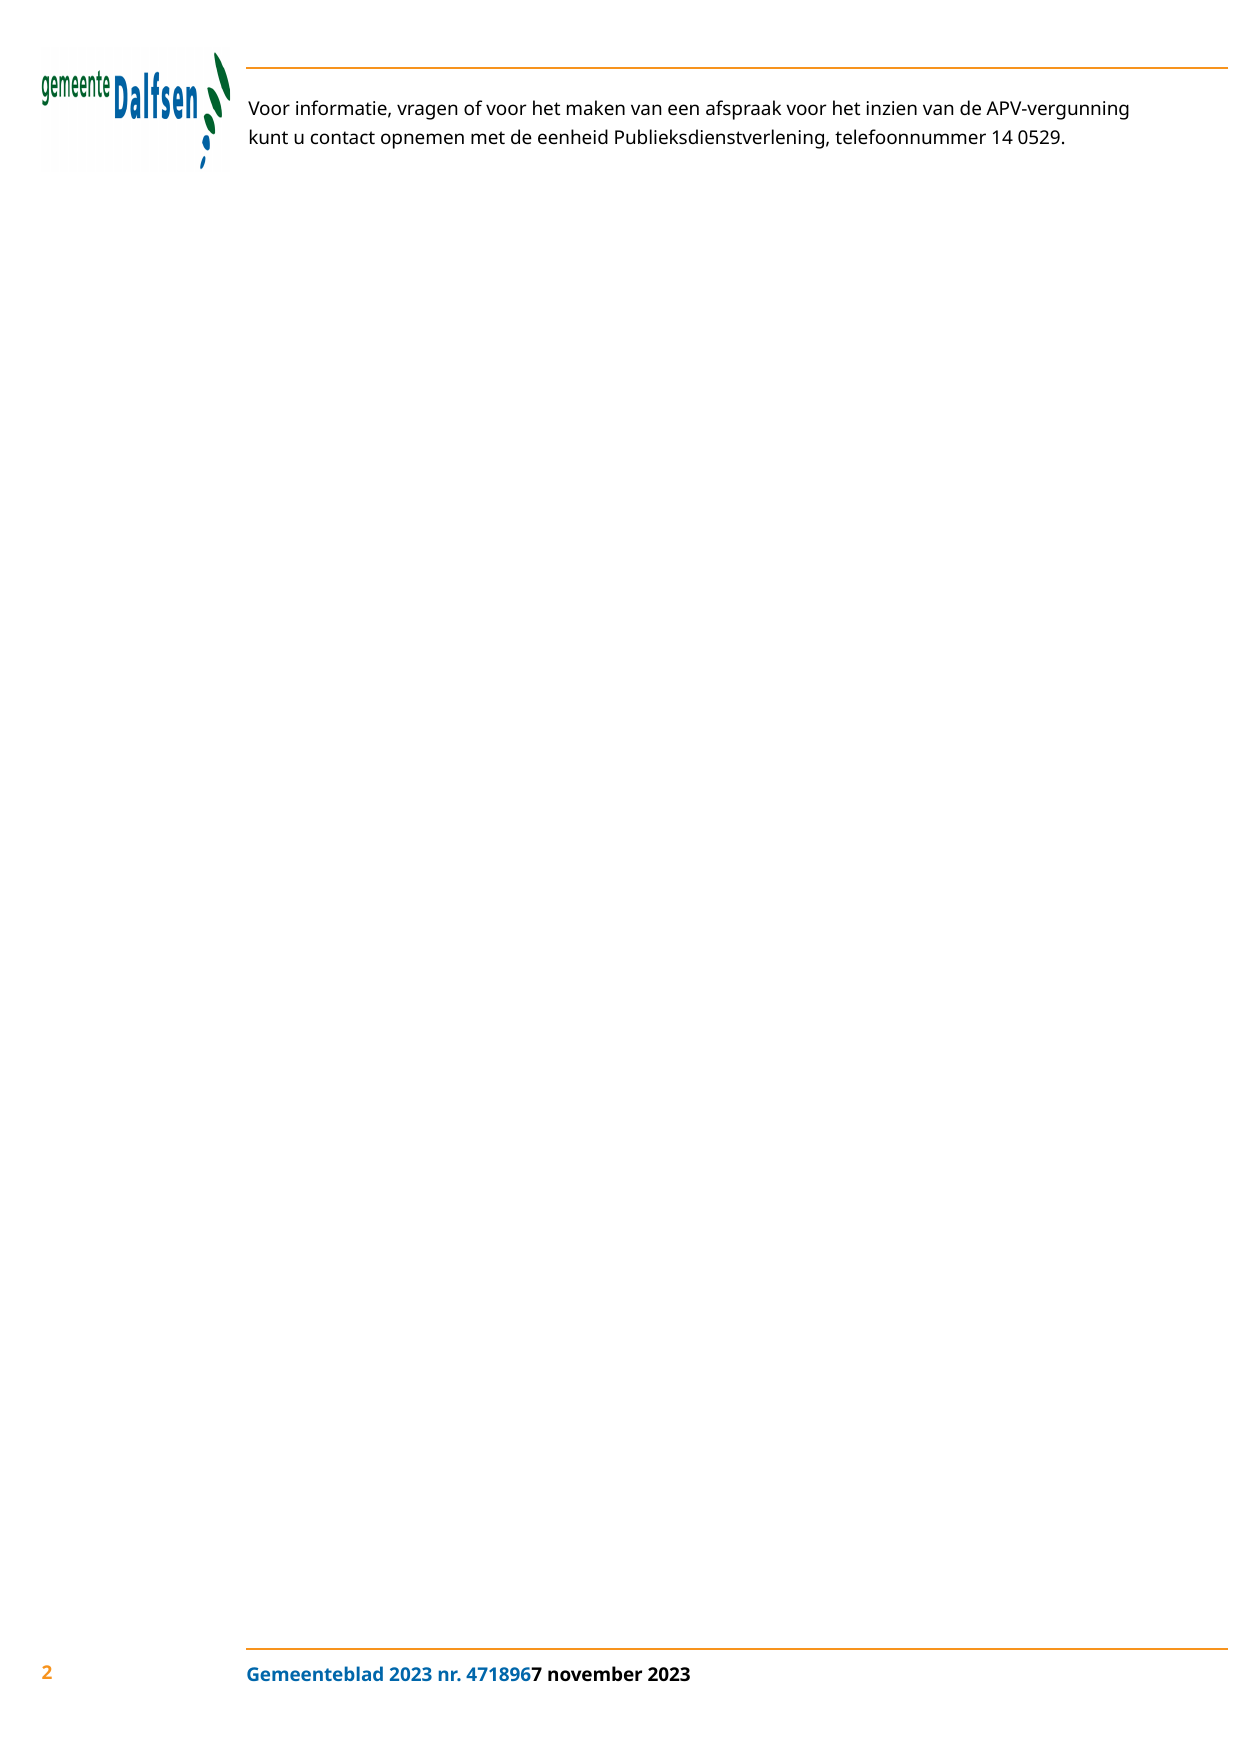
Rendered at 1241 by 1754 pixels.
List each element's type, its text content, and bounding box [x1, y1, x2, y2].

text Voor informatie, vragen of voor het maken van een afspraak voor het inzien van de APV-vergunning kunt u contact opnemen met de eenheid Publieksdienstverlening, telefoonnummer 14 0529. [248, 95, 1152, 150]
picture [41, 47, 231, 172]
